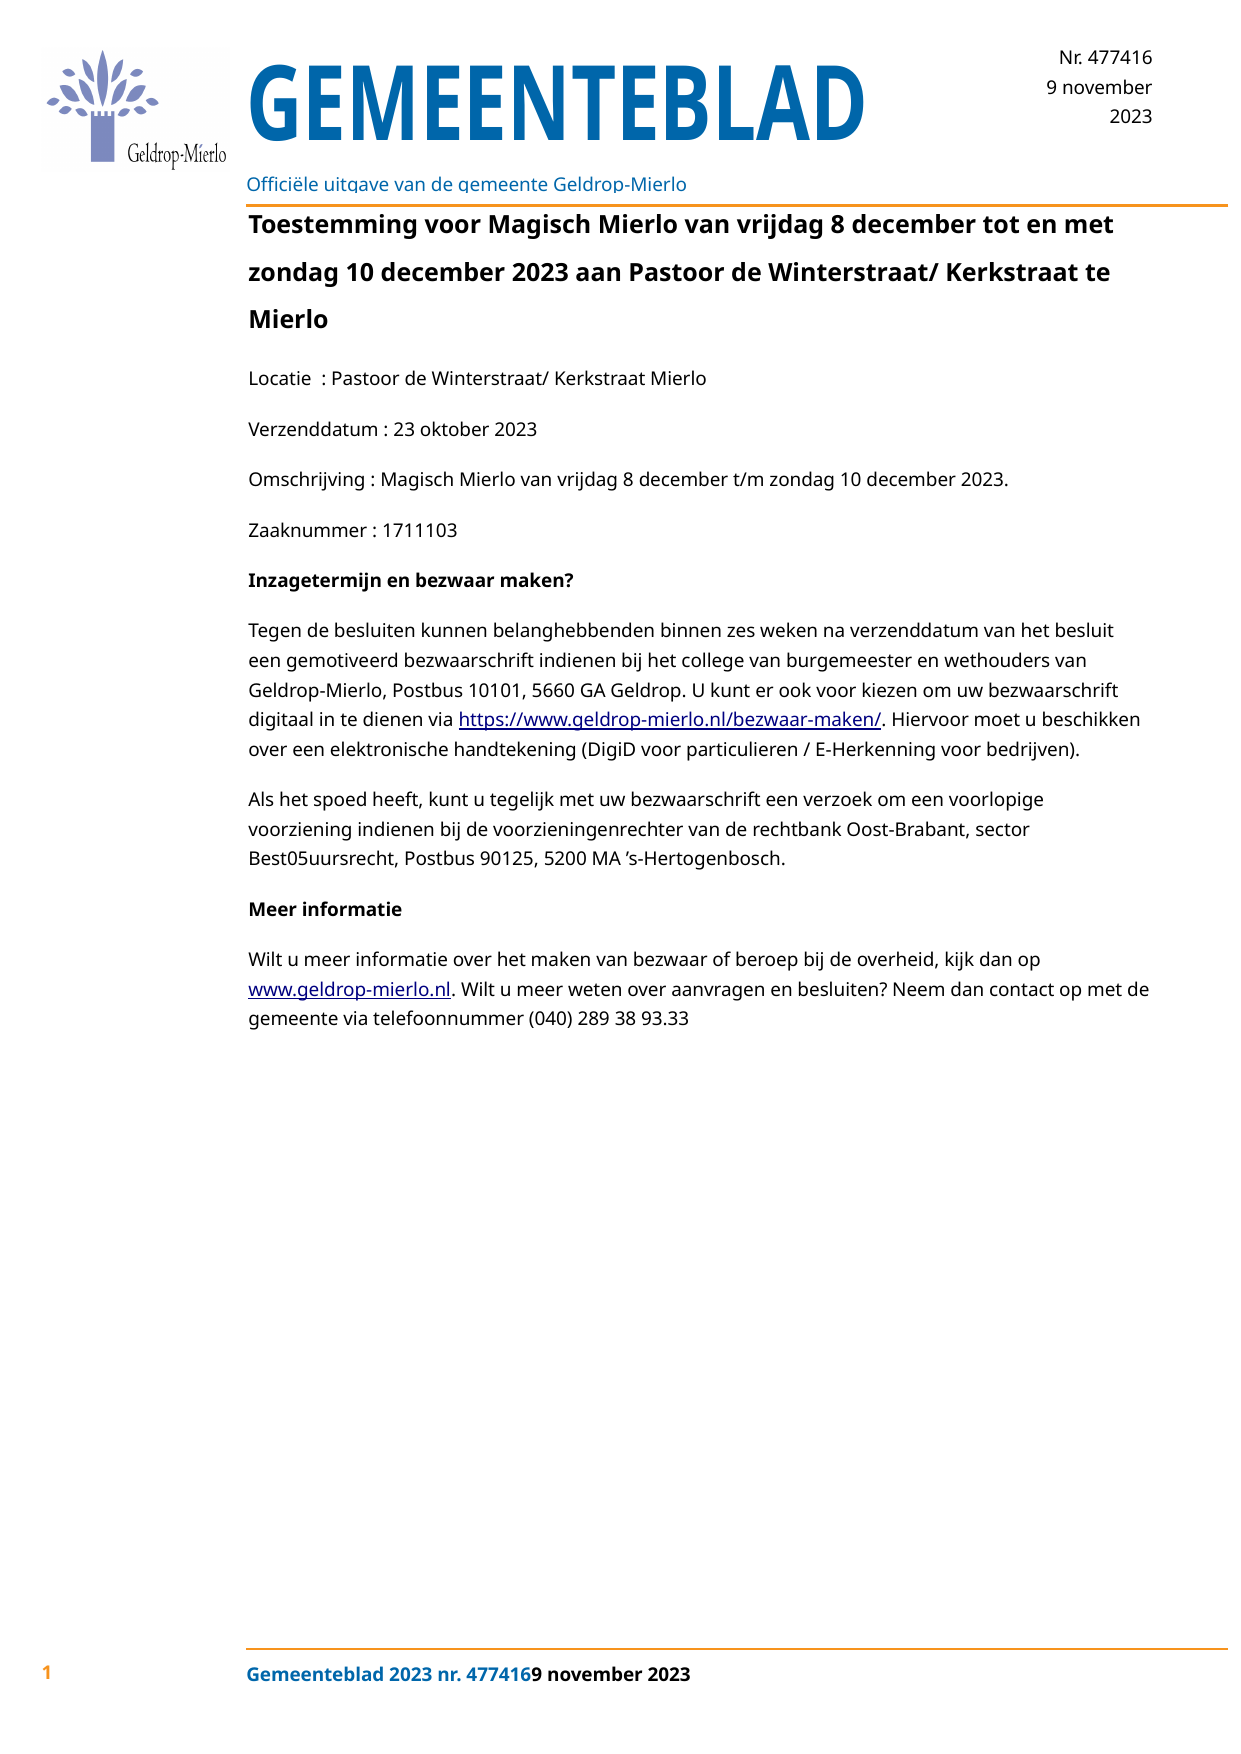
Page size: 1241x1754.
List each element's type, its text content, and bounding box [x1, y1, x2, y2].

picture [41, 47, 231, 172]
text Tegen de besluiten kunnen belanghebbenden binnen zes weken na verzenddatum van het besluit een gemotiveerd bezwaarschrift indienen bij het college van burgemeester en wethouders van Geldrop-Mierlo, Postbus 10101, 5660 GA Geldrop. U kunt er ook voor kiezen om uw bezwaarschrift digitaal in te dienen via https://www.geldrop-mierlo.nl/bezwaar-maken/. Hiervoor moet u beschikken over een elektronische handtekening (DigiD voor particulieren / E-Herkenning voor bedrijven). [248, 618, 1152, 762]
text Omschrijving : Magisch Mierlo van vrijdag 8 december t/m zondag 10 december 2023. [248, 466, 1152, 492]
text Zaaknummer : 1711103 [248, 517, 1152, 542]
text Inzagetermijn en bezwaar maken? [248, 567, 1152, 593]
text Wilt u meer informatie over het maken van bezwaar of beroep bij de overheid, kijk dan op www.geldrop-mierlo.nl. Wilt u meer weten over aanvragen en besluiten? Neem dan contact op met de gemeente via telefoonnummer (040) 289 38 93.33 [248, 946, 1152, 1031]
text Locatie : Pastoor de Winterstraat/ Kerkstraat Mierlo [248, 366, 1152, 391]
text Meer informatie [248, 896, 1152, 922]
text Verzenddatum : 23 oktober 2023 [248, 416, 1152, 442]
text Toestemming voor Magisch Mierlo van vrijdag 8 december tot en met zondag 10 december 2023 aan Pastoor de Winterstraat/ Kerkstraat te Mierlo [248, 207, 1152, 336]
text Als het spoed heeft, kunt u tegelijk met uw bezwaarschrift een verzoek om een voorlopige voorziening indienen bij de voorzieningenrechter van de rechtbank Oost-Brabant, sector Best05uursrecht, Postbus 90125, 5200 MA ’s-Hertogenbosch. [248, 786, 1152, 871]
